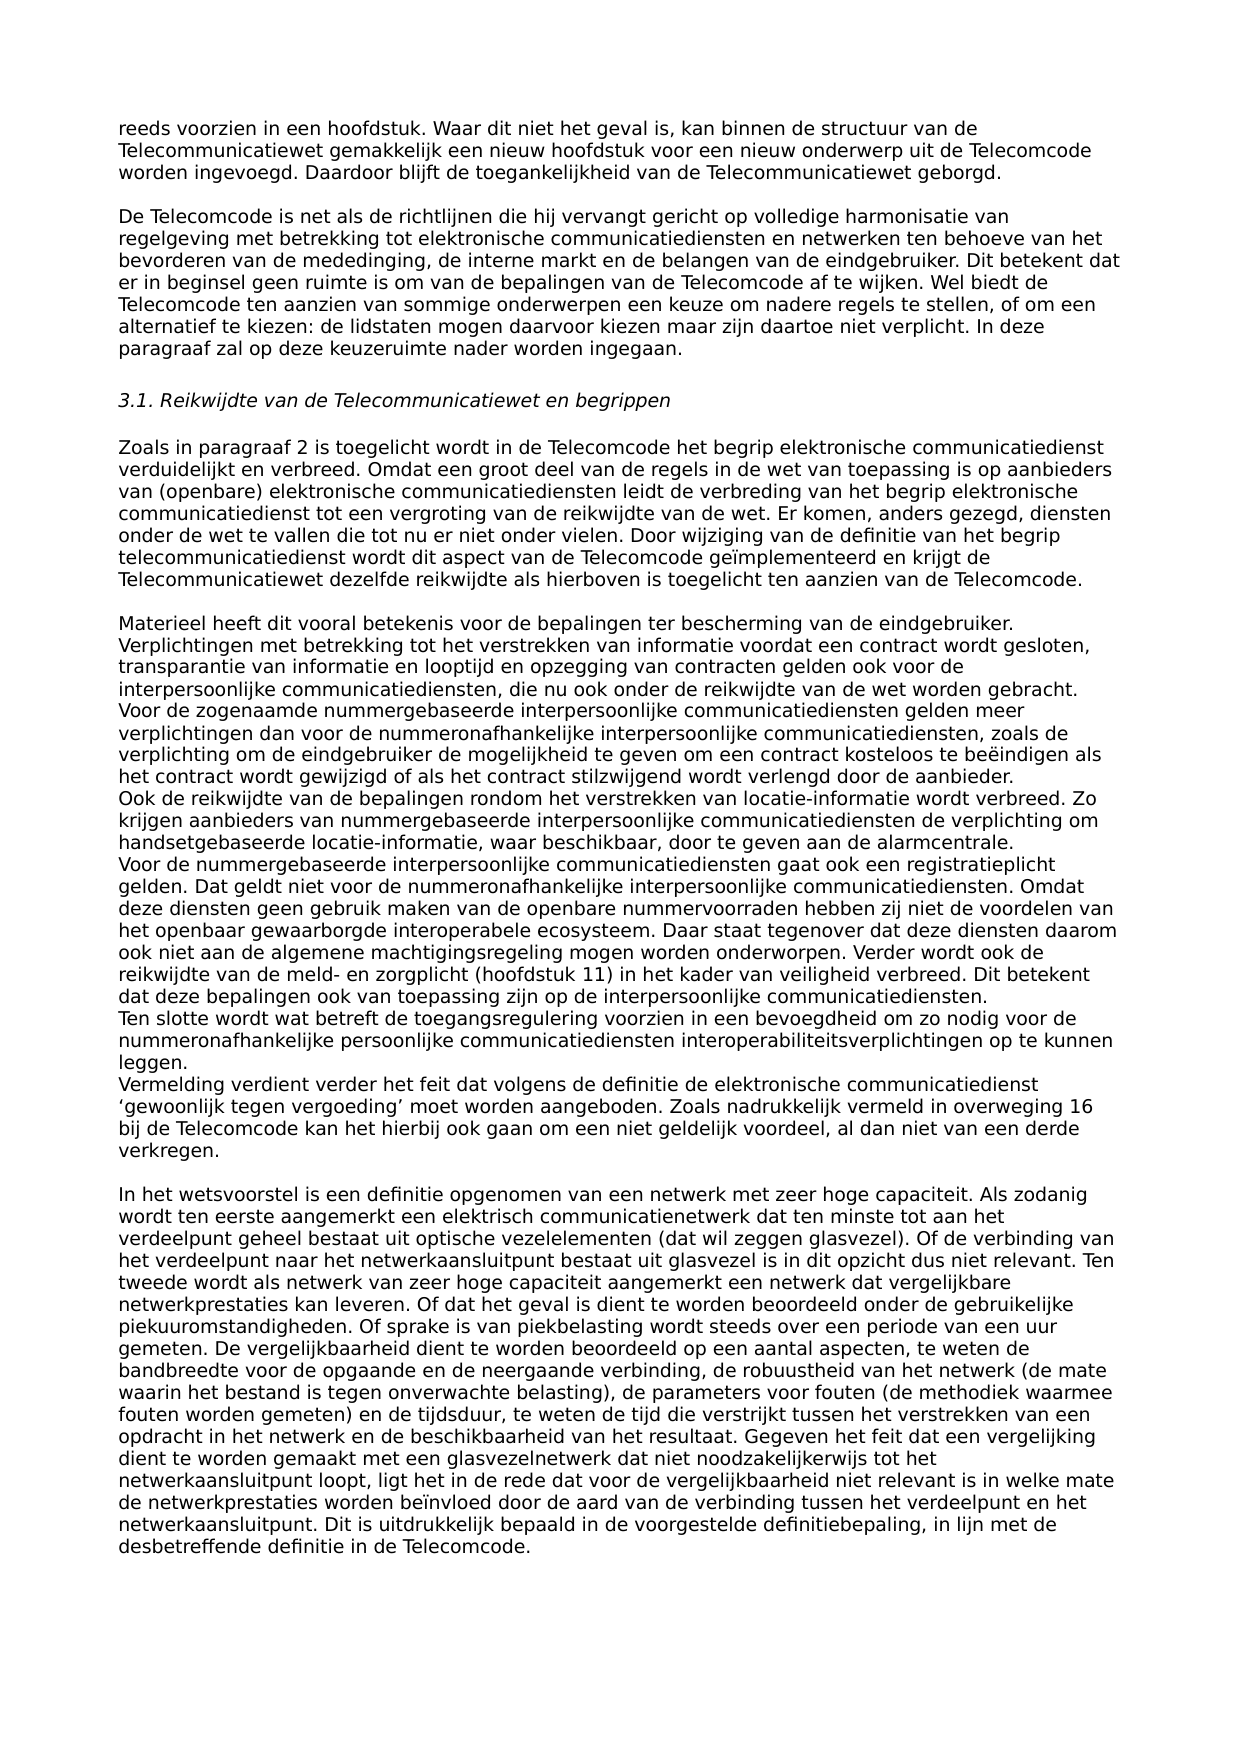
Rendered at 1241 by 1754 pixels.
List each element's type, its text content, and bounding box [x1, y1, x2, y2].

text In het wetsvoorstel is een definitie opgenomen van een netwerk met zeer hoge capaciteit. Als zodanig wordt ten eerste aangemerkt een elektrisch communicatienetwerk dat ten minste tot aan het verdeelpunt geheel bestaat uit optische vezelelementen (dat wil zeggen glasvezel). Of de verbinding van het verdeelpunt naar het netwerkaansluitpunt bestaat uit glasvezel is in dit opzicht dus niet relevant. Ten tweede wordt als netwerk van zeer hoge capaciteit aangemerkt een netwerk dat vergelijkbare netwerkprestaties kan leveren. Of dat het geval is dient te worden beoordeeld onder de gebruikelijke piekuuromstandigheden. Of sprake is van piekbelasting wordt steeds over een periode van een uur gemeten. De vergelijkbaarheid dient te worden beoordeeld op een aantal aspecten, te weten de bandbreedte voor de opgaande en de neergaande verbinding, de robuustheid van het netwerk (de mate waarin het bestand is tegen onverwachte belasting), de parameters voor fouten (de methodiek waarmee fouten worden gemeten) en de tijdsduur, te weten de tijd die verstrijkt tussen het verstrekken van een opdracht in het netwerk en de beschikbaarheid van het resultaat. Gegeven het feit dat een vergelijking dient te worden gemaakt met een glasvezelnetwerk dat niet noodzakelijkerwijs tot het netwerkaansluitpunt loopt, ligt het in de rede dat voor de vergelijkbaarheid niet relevant is in welke mate de netwerkprestaties worden beïnvloed door de aard van de verbinding tussen het verdeelpunt en het netwerkaansluitpunt. Dit is uitdrukkelijk bepaald in de voorgestelde definitiebepaling, in lijn met de desbetreffende definitie in de Telecomcode. [118, 1184, 1122, 1557]
text Zoals in paragraaf 2 is toegelicht wordt in de Telecomcode het begrip elektronische communicatiedienst verduidelijkt en verbreed. Omdat een groot deel van de regels in de wet van toepassing is op aanbieders van (openbare) elektronische communicatiediensten leidt de verbreding van het begrip elektronische communicatiedienst tot een vergroting van de reikwijdte van de wet. Er komen, anders gezegd, diensten onder de wet te vallen die tot nu er niet onder vielen. Door wijziging van de definitie van het begrip telecommunicatiedienst wordt dit aspect van de Telecomcode geïmplementeerd en krijgt de Telecommunicatiewet dezelfde reikwijdte als hierboven is toegelicht ten aanzien van de Telecomcode. [118, 437, 1122, 591]
text Ten slotte wordt wat betreft de toegangsregulering voorzien in een bevoegdheid om zo nodig voor de nummeronafhankelijke persoonlijke communicatiediensten interoperabiliteitsverplichtingen op te kunnen leggen. [118, 1008, 1122, 1074]
subtitle 3.1. Reikwijdte van de Telecommunicatiewet en begrippen [118, 390, 1122, 412]
text reeds voorzien in een hoofdstuk. Waar dit niet het geval is, kan binnen de structuur van de Telecommunicatiewet gemakkelijk een nieuw hoofdstuk voor een nieuw onderwerp uit de Telecomcode worden ingevoegd. Daardoor blijft de toegankelijkheid van de Telecommunicatiewet geborgd. [118, 118, 1122, 184]
text Vermelding verdient verder het feit dat volgens de definitie de elektronische communicatiedienst ‘gewoonlijk tegen vergoeding’ moet worden aangeboden. Zoals nadrukkelijk vermeld in overweging 16 bij de Telecomcode kan het hierbij ook gaan om een niet geldelijk voordeel, al dan niet van een derde verkregen. [118, 1074, 1122, 1162]
text Materieel heeft dit vooral betekenis voor de bepalingen ter bescherming van de eindgebruiker. Verplichtingen met betrekking tot het verstrekken van informatie voordat een contract wordt gesloten, transparantie van informatie en looptijd en opzegging van contracten gelden ook voor de interpersoonlijke communicatiediensten, die nu ook onder de reikwijdte van de wet worden gebracht. Voor de zogenaamde nummergebaseerde interpersoonlijke communicatiediensten gelden meer verplichtingen dan voor de nummeronafhankelijke interpersoonlijke communicatiediensten, zoals de verplichting om de eindgebruiker de mogelijkheid te geven om een contract kosteloos te beëindigen als het contract wordt gewijzigd of als het contract stilzwijgend wordt verlengd door de aanbieder. [118, 612, 1122, 788]
text Ook de reikwijdte van de bepalingen rondom het verstrekken van locatie-informatie wordt verbreed. Zo krijgen aanbieders van nummergebaseerde interpersoonlijke communicatiediensten de verplichting om handsetgebaseerde locatie-informatie, waar beschikbaar, door te geven aan de alarmcentrale. [118, 788, 1122, 854]
text De Telecomcode is net als de richtlijnen die hij vervangt gericht op volledige harmonisatie van regelgeving met betrekking tot elektronische communicatiediensten en netwerken ten behoeve van het bevorderen van de mededinging, de interne markt en de belangen van de eindgebruiker. Dit betekent dat er in beginsel geen ruimte is om van de bepalingen van de Telecomcode af te wijken. Wel biedt de Telecomcode ten aanzien van sommige onderwerpen een keuze om nadere regels te stellen, of om een alternatief te kiezen: de lidstaten mogen daarvoor kiezen maar zijn daartoe niet verplicht. In deze paragraaf zal op deze keuzeruimte nader worden ingegaan. [118, 206, 1122, 360]
text Voor de nummergebaseerde interpersoonlijke communicatiediensten gaat ook een registratieplicht gelden. Dat geldt niet voor de nummeronafhankelijke interpersoonlijke communicatiediensten. Omdat deze diensten geen gebruik maken van de openbare nummervoorraden hebben zij niet de voordelen van het openbaar gewaarborgde interoperabele ecosysteem. Daar staat tegenover dat deze diensten daarom ook niet aan de algemene machtigingsregeling mogen worden onderworpen. Verder wordt ook de reikwijdte van de meld- en zorgplicht (hoofdstuk 11) in het kader van veiligheid verbreed. Dit betekent dat deze bepalingen ook van toepassing zijn op de interpersoonlijke communicatiediensten. [118, 854, 1122, 1008]
